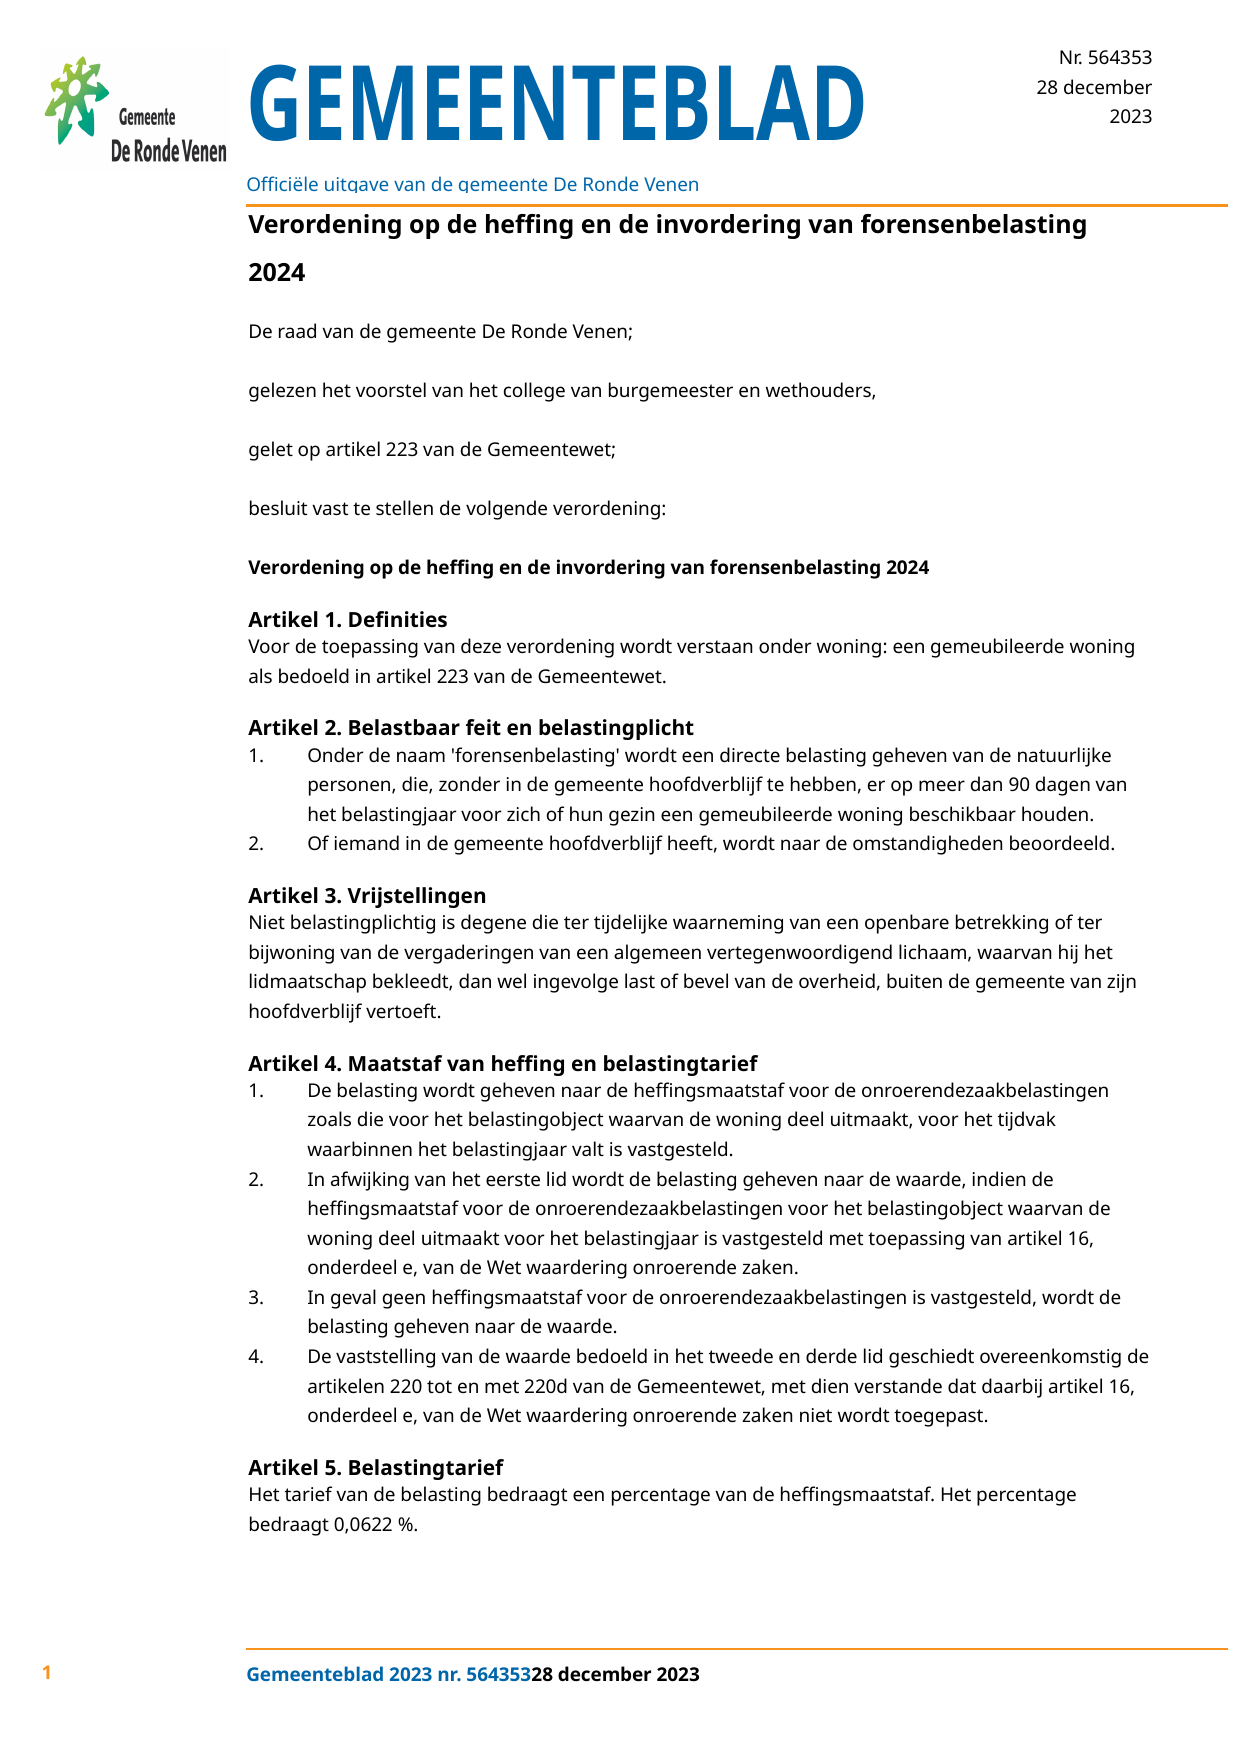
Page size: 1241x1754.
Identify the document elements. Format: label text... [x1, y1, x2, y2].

text Artikel 5. Belastingtarief [248, 1453, 1152, 1481]
list Onder de naam 'forensenbelasting' wordt een directe belasting geheven van de natuurlijke personen, die, zonder in de gemeente hoofdverblijf te hebben, er op meer dan 90 dagen van het belastingjaar voor zich of hun gezin een gemeubileerde woning beschikbaar houden. [248, 742, 1152, 827]
text Verordening op de heffing en de invordering van forensenbelasting 2024 [248, 554, 1152, 580]
text Artikel 3. Vrijstellingen [248, 881, 1152, 909]
list De vaststelling van de waarde bedoeld in het tweede en derde lid geschiedt overeenkomstig de artikelen 220 tot en met 220d van de Gemeentewet, met dien verstande dat daarbij artikel 16, onderdeel e, van de Wet waardering onroerende zaken niet wordt toegepast. [248, 1343, 1152, 1428]
list In afwijking van het eerste lid wordt de belasting geheven naar de waarde, indien de heffingsmaatstaf voor de onroerendezaakbelastingen voor het belastingobject waarvan de woning deel uitmaakt voor het belastingjaar is vastgesteld met toepassing van artikel 16, onderdeel e, van de Wet waardering onroerende zaken. [248, 1166, 1152, 1280]
text Verordening op de heffing en de invordering van forensenbelasting 2024 [248, 207, 1152, 288]
text besluit vast te stellen de volgende verordening: [248, 495, 1152, 521]
text Artikel 2. Belastbaar feit en belastingplicht [248, 713, 1152, 742]
text gelet op artikel 223 van de Gemeentewet; [248, 436, 1152, 462]
text De raad van de gemeente De Ronde Venen; [248, 318, 1152, 344]
text Het tarief van de belasting bedraagt een percentage van de heffingsmaatstaf. Het percentage bedraagt 0,0622 %. [248, 1481, 1152, 1537]
picture [41, 47, 231, 172]
list In geval geen heffingsmaatstaf voor de onroerendezaakbelastingen is vastgesteld, wordt de belasting geheven naar de waarde. [248, 1284, 1152, 1339]
text Artikel 4. Maatstaf van heffing en belastingtarief [248, 1049, 1152, 1077]
list De belasting wordt geheven naar de heffingsmaatstaf voor de onroerendezaakbelastingen zoals die voor het belastingobject waarvan de woning deel uitmaakt, voor het tijdvak waarbinnen het belastingjaar valt is vastgesteld. [248, 1077, 1152, 1162]
list Of iemand in de gemeente hoofdverblijf heeft, wordt naar de omstandigheden beoordeeld. [248, 831, 1152, 856]
text Artikel 1. Definities [248, 605, 1152, 633]
text Niet belastingplichtig is degene die ter tijdelijke waarneming van een openbare betrekking of ter bijwoning van de vergaderingen van een algemeen vertegenwoordigend lichaam, waarvan hij het lidmaatschap bekleedt, dan wel ingevolge last of bevel van de overheid, buiten de gemeente van zijn hoofdverblijf vertoeft. [248, 909, 1152, 1024]
text gelezen het voorstel van het college van burgemeester en wethouders, [248, 377, 1152, 403]
text Voor de toepassing van deze verordening wordt verstaan onder woning: een gemeubileerde woning als bedoeld in artikel 223 van de Gemeentewet. [248, 633, 1152, 689]
